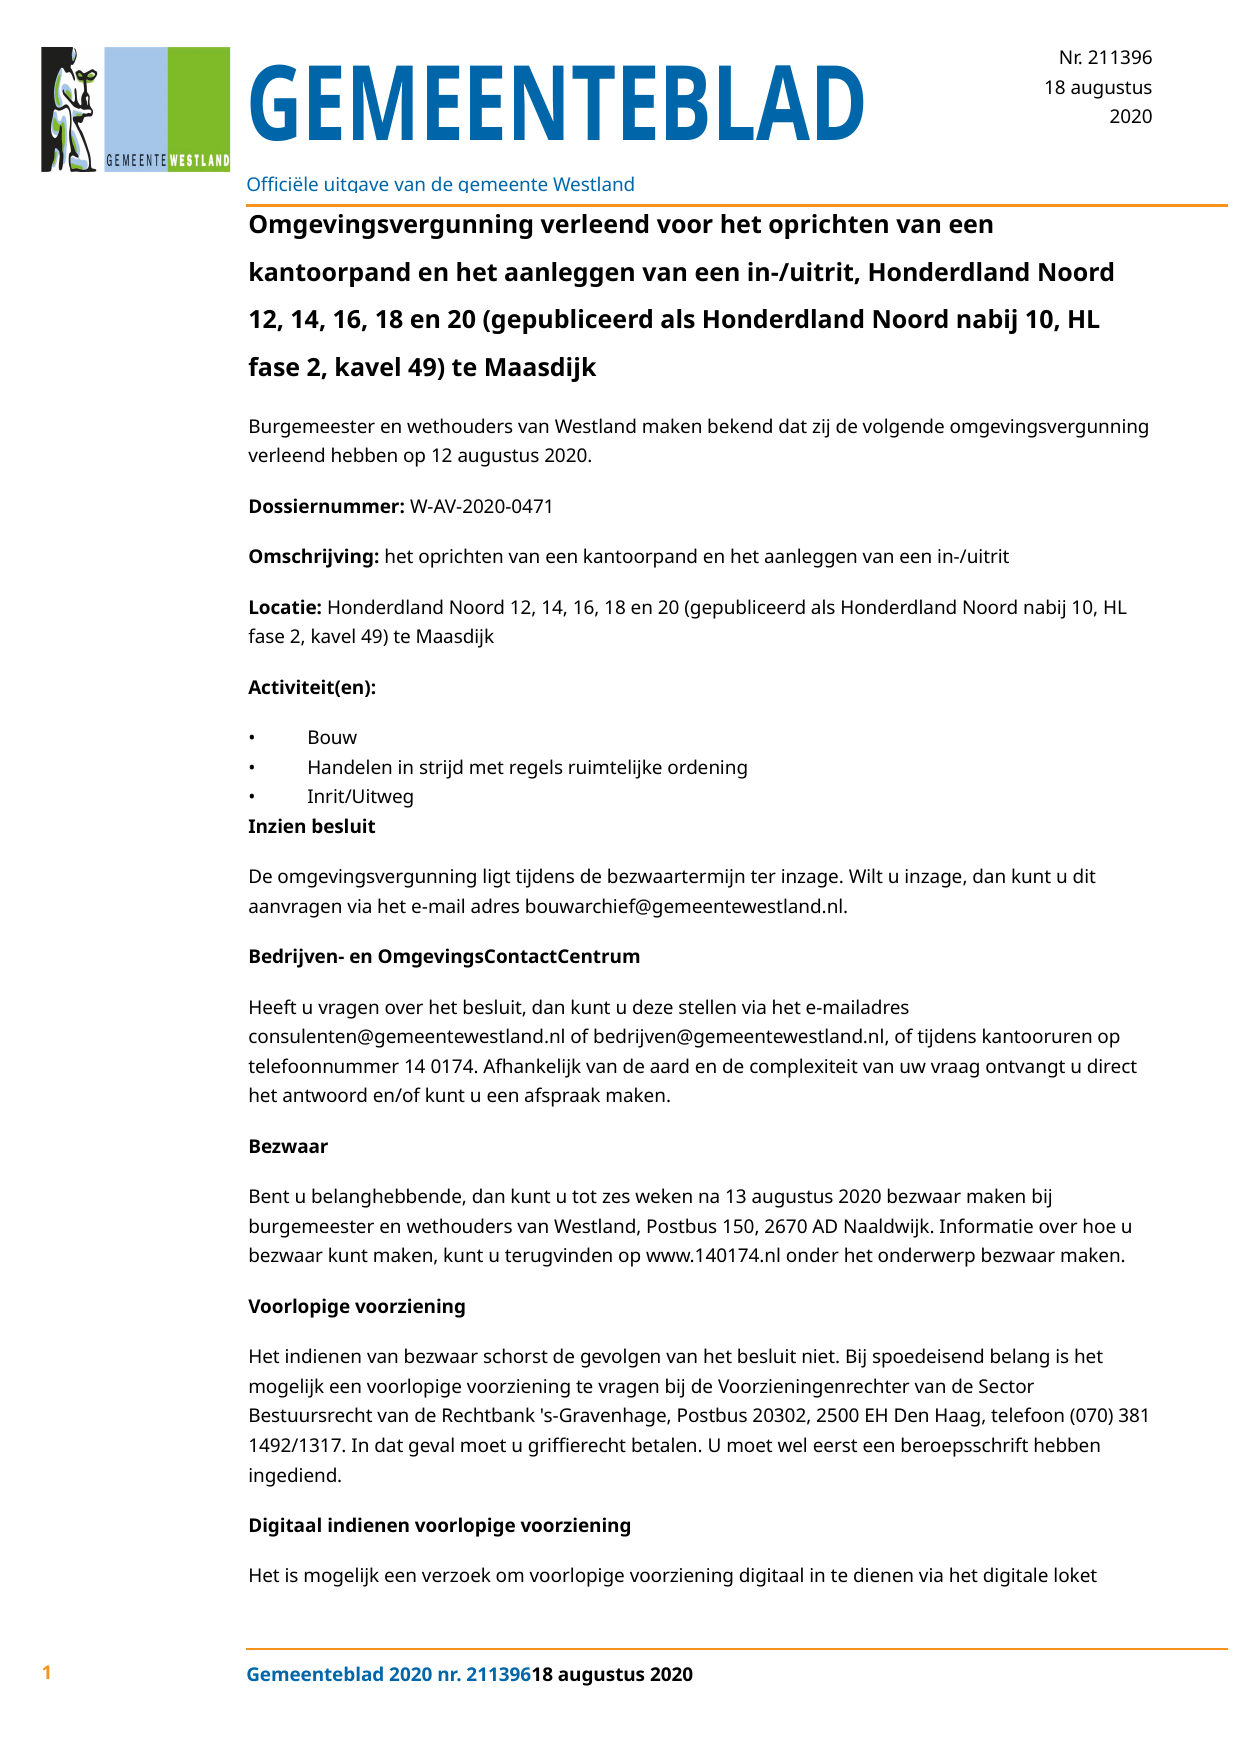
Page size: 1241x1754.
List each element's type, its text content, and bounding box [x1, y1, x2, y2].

text Omgevingsvergunning verleend voor het oprichten van een kantoorpand en het aanleggen van een in-/uitrit, Honderdland Noord 12, 14, 16, 18 en 20 (gepubliceerd als Honderdland Noord nabij 10, HL fase 2, kavel 49) te Maasdijk [248, 207, 1152, 384]
list Bouw [248, 724, 1152, 750]
text Bezwaar [248, 1133, 1152, 1159]
text Inzien besluit [248, 813, 1152, 839]
text Dossiernummer: W-AV-2020-0471 [248, 493, 1152, 519]
text Het indienen van bezwaar schorst de gevolgen van het besluit niet. Bij spoedeisend belang is het mogelijk een voorlopige voorziening te vragen bij de Voorzieningenrechter van de Sector Bestuursrecht van de Rechtbank 's-Gravenhage, Postbus 20302, 2500 EH Den Haag, telefoon (070) 381 1492/1317. In dat geval moet u griffierecht betalen. U moet wel eerst een beroepsschrift hebben ingediend. [248, 1343, 1152, 1488]
text Bedrijven- en OmgevingsContactCentrum [248, 943, 1152, 969]
list Inrit/Uitweg [248, 783, 1152, 809]
text Locatie: Honderdland Noord 12, 14, 16, 18 en 20 (gepubliceerd als Honderdland Noord nabij 10, HL fase 2, kavel 49) te Maasdijk [248, 594, 1152, 649]
list Handelen in strijd met regels ruimtelijke ordening [248, 754, 1152, 780]
text De omgevingsvergunning ligt tijdens de bezwaartermijn ter inzage. Wilt u inzage, dan kunt u dit aanvragen via het e-mail adres bouwarchief@gemeentewestland.nl. [248, 863, 1152, 919]
text Voorlopige voorziening [248, 1293, 1152, 1319]
picture [41, 47, 231, 172]
text Bent u belanghebbende, dan kunt u tot zes weken na 13 augustus 2020 bezwaar maken bij burgemeester en wethouders van Westland, Postbus 150, 2670 AD Naaldwijk. Informatie over hoe u bezwaar kunt maken, kunt u terugvinden op www.140174.nl onder het onderwerp bezwaar maken. [248, 1183, 1152, 1268]
text Het is mogelijk een verzoek om voorlopige voorziening digitaal in te dienen via het digitale loket [248, 1563, 1152, 1588]
text Omschrijving: het oprichten van een kantoorpand en het aanleggen van een in-/uitrit [248, 543, 1152, 569]
text Digitaal indienen voorlopige voorziening [248, 1512, 1152, 1538]
text Burgemeester en wethouders van Westland maken bekend dat zij de volgende omgevingsvergunning verleend hebben op 12 augustus 2020. [248, 413, 1152, 468]
text Heeft u vragen over het besluit, dan kunt u deze stellen via het e-mailadres consulenten@gemeentewestland.nl of bedrijven@gemeentewestland.nl, of tijdens kantooruren op telefoonnummer 14 0174. Afhankelijk van de aard en de complexiteit van uw vraag ontvangt u direct het antwoord en/of kunt u een afspraak maken. [248, 994, 1152, 1108]
text Activiteit(en): [248, 674, 1152, 700]
